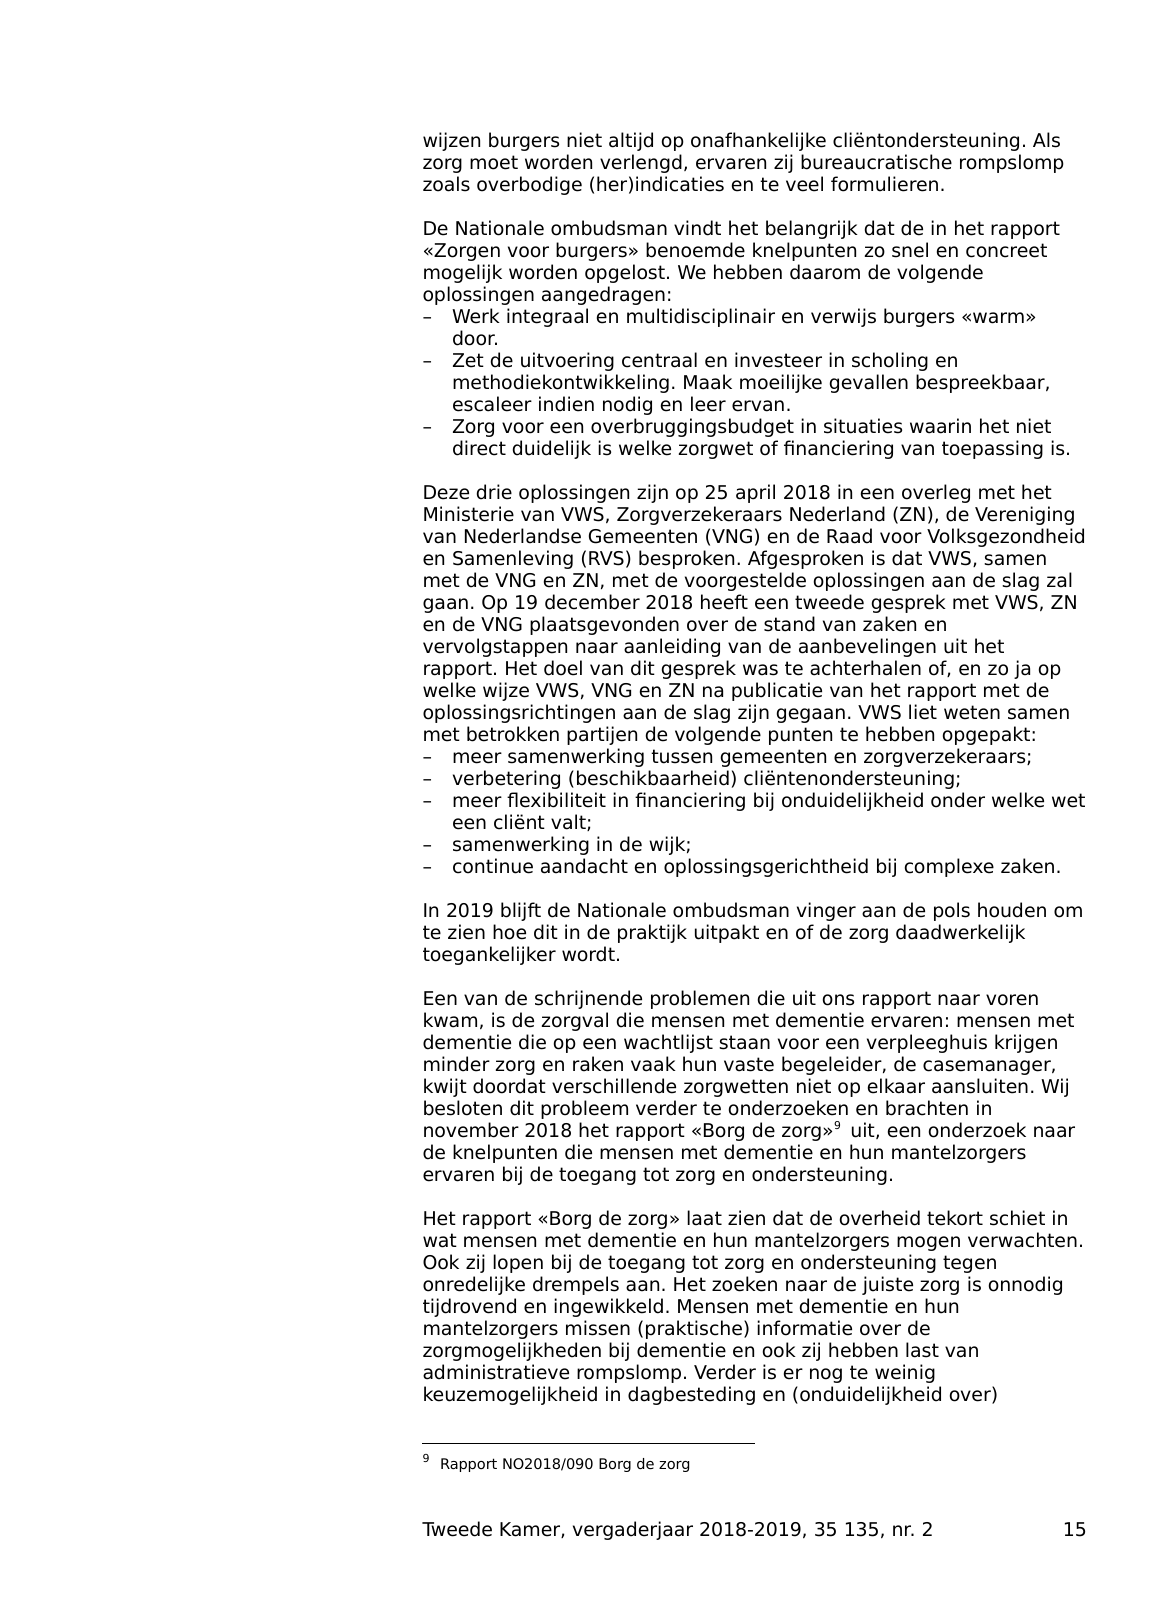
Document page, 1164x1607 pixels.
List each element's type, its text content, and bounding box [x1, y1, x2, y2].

text – meer samenwerking tussen gemeenten en zorgverzekeraars; [422, 746, 1087, 768]
text Deze drie oplossingen zijn op 25 april 2018 in een overleg met het Ministerie van VWS, Zorgverzekeraars Nederland (ZN), de Vereniging van Nederlandse Gemeenten (VNG) en de Raad voor Volksgezondheid en Samenleving (RVS) besproken. Afgesproken is dat VWS, samen met de VNG en ZN, met de voorgestelde oplossingen aan de slag zal gaan. Op 19 december 2018 heeft een tweede gesprek met VWS, ZN en de VNG plaatsgevonden over de stand van zaken en vervolgstappen naar aanleiding van de aanbevelingen uit het rapport. Het doel van dit gesprek was te achterhalen of, en zo ja op welke wijze VWS, VNG en ZN na publicatie van het rapport met de oplossingsrichtingen aan de slag zijn gegaan. VWS liet weten samen met betrokken partijen de volgende punten te hebben opgepakt: [422, 482, 1087, 746]
text – Zet de uitvoering centraal en investeer in scholing en methodiekontwikkeling. Maak moeilijke gevallen bespreekbaar, escaleer indien nodig en leer ervan. [422, 350, 1087, 416]
text De Nationale ombudsman vindt het belangrijk dat de in het rapport «Zorgen voor burgers» benoemde knelpunten zo snel en concreet mogelijk worden opgelost. We hebben daarom de volgende oplossingen aangedragen: [422, 218, 1087, 306]
text Een van de schrijnende problemen die uit ons rapport naar voren kwam, is de zorgval die mensen met dementie ervaren: mensen met dementie die op een wachtlijst staan voor een verpleeghuis krijgen minder zorg en raken vaak hun vaste begeleider, de casemanager, kwijt doordat verschillende zorgwetten niet op elkaar aansluiten. Wij besloten dit probleem verder te onderzoeken en brachten in november 2018 het rapport «Borg de zorg» uit, een onderzoek naar de knelpunten die mensen met dementie en hun mantelzorgers ervaren bij de toegang tot zorg en ondersteuning. [422, 988, 1087, 1186]
text – samenwerking in de wijk; [422, 834, 1087, 856]
text – continue aandacht en oplossingsgerichtheid bij complexe zaken. [422, 856, 1087, 878]
text – verbetering (beschikbaarheid) cliëntenondersteuning; [422, 768, 1087, 790]
text – Werk integraal en multidisciplinair en verwijs burgers «warm» door. [422, 306, 1087, 350]
text – Zorg voor een overbruggingsbudget in situaties waarin het niet direct duidelijk is welke zorgwet of financiering van toepassing is. [422, 416, 1087, 460]
text In 2019 blijft de Nationale ombudsman vinger aan de pols houden om te zien hoe dit in de praktijk uitpakt en of de zorg daadwerkelijk toegankelijker wordt. [422, 900, 1087, 966]
text Het rapport «Borg de zorg» laat zien dat de overheid tekort schiet in wat mensen met dementie en hun mantelzorgers mogen verwachten. Ook zij lopen bij de toegang tot zorg en ondersteuning tegen onredelijke drempels aan. Het zoeken naar de juiste zorg is onnodig tijdrovend en ingewikkeld. Mensen met dementie en hun mantelzorgers missen (praktische) informatie over de zorgmogelijkheden bij dementie en ook zij hebben last van administratieve rompslomp. Verder is er nog te weinig keuzemogelijkheid in dagbesteding en (onduidelijkheid over) [422, 1208, 1087, 1406]
text Rapport NO2018/090 Borg de zorg [422, 1452, 1087, 1474]
text wijzen burgers niet altijd op onafhankelijke cliëntondersteuning. Als zorg moet worden verlengd, ervaren zij bureaucratische rompslomp zoals overbodige (her)indicaties en te veel formulieren. [422, 130, 1087, 196]
text – meer flexibiliteit in financiering bij onduidelijkheid onder welke wet een cliënt valt; [422, 790, 1087, 834]
